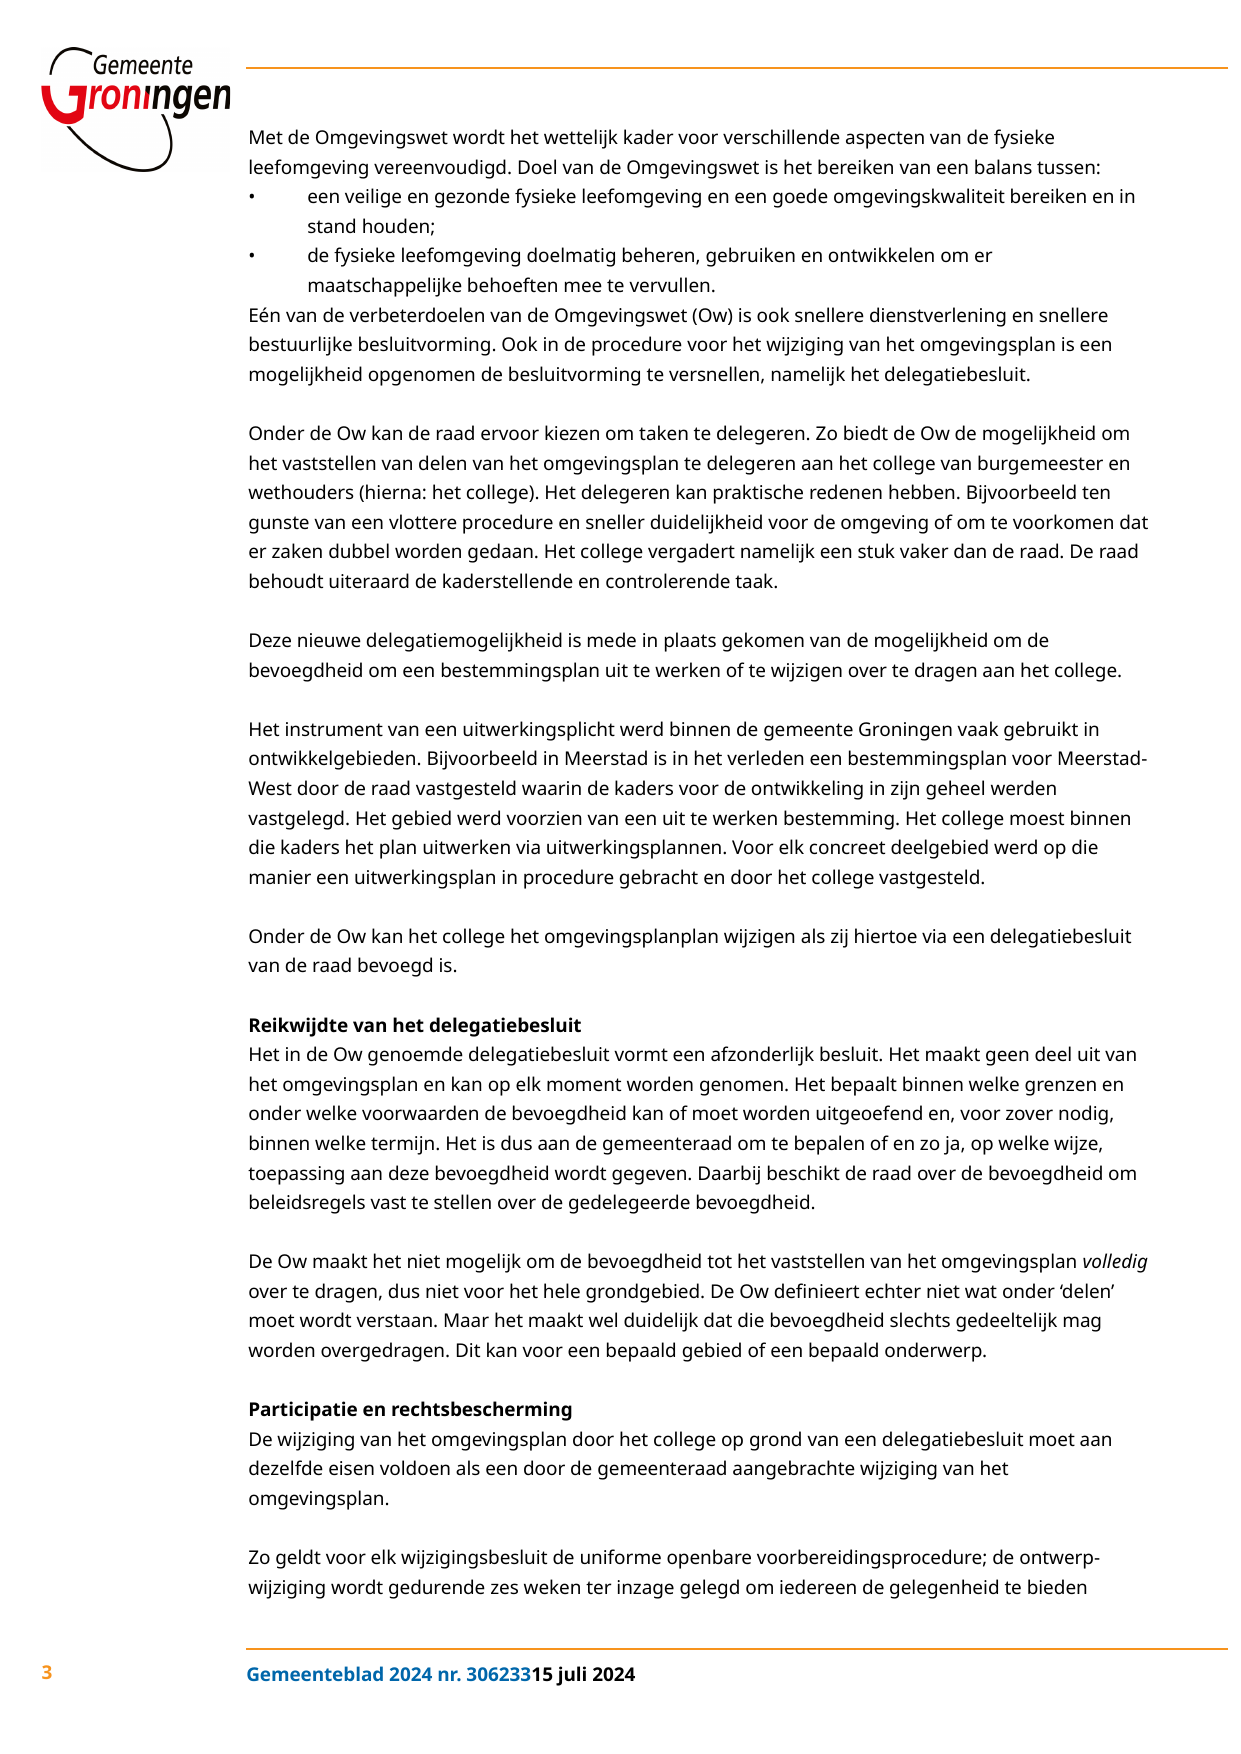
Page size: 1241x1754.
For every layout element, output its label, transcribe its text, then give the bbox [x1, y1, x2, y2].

text De Ow maakt het niet mogelijk om de bevoegdheid tot het vaststellen van het omgevingsplan volledig over te dragen, dus niet voor het hele grondgebied. De Ow definieert echter niet wat onder ‘delen’ moet wordt verstaan. Maar het maakt wel duidelijk dat die bevoegdheid slechts gedeeltelijk mag worden overgedragen. Dit kan voor een bepaald gebied of een bepaald onderwerp. [248, 1248, 1152, 1363]
text Eén van de verbeterdoelen van de Omgevingswet (Ow) is ook snellere dienstverlening en snellere bestuurlijke besluitvorming. Ook in de procedure voor het wijziging van het omgevingsplan is een mogelijkheid opgenomen de besluitvorming te versnellen, namelijk het delegatiebesluit. [248, 302, 1152, 387]
text Het instrument van een uitwerkingsplicht werd binnen de gemeente Groningen vaak gebruikt in ontwikkelgebieden. Bijvoorbeeld in Meerstad is in het verleden een bestemmingsplan voor Meerstad-West door de raad vastgesteld waarin de kaders voor de ontwikkeling in zijn geheel werden vastgelegd. Het gebied werd voorzien van een uit te werken bestemming. Het college moest binnen die kaders het plan uitwerken via uitwerkingsplannen. Voor elk concreet deelgebied werd op die manier een uitwerkingsplan in procedure gebracht en door het college vastgesteld. [248, 716, 1152, 890]
text leefomgeving vereenvoudigd. Doel van de Omgevingswet is het bereiken van een balans tussen: [248, 154, 1152, 180]
list de fysieke leefomgeving doelmatig beheren, gebruiken en ontwikkelen om er maatschappelijke behoeften mee te vervullen. [248, 243, 1152, 298]
text Deze nieuwe delegatiemogelijkheid is mede in plaats gekomen van de mogelijkheid om de bevoegdheid om een bestemmingsplan uit te werken of te wijzigen over te dragen aan het college. [248, 627, 1152, 683]
text Participatie en rechtsbescherming [248, 1396, 1152, 1422]
text Zo geldt voor elk wijzigingsbesluit de uniforme openbare voorbereidingsprocedure; de ontwerp-wijziging wordt gedurende zes weken ter inzage gelegd om iedereen de gelegenheid te bieden [248, 1544, 1152, 1600]
text Met de Omgevingswet wordt het wettelijk kader voor verschillende aspecten van de fysieke [248, 124, 1152, 150]
text Reikwijdte van het delegatiebesluit [248, 1012, 1152, 1038]
list een veilige en gezonde fysieke leefomgeving en een goede omgevingskwaliteit bereiken en in stand houden; [248, 183, 1152, 239]
text Onder de Ow kan het college het omgevingsplanplan wijzigen als zij hiertoe via een delegatiebesluit van de raad bevoegd is. [248, 923, 1152, 978]
text Het in de Ow genoemde delegatiebesluit vormt een afzonderlijk besluit. Het maakt geen deel uit van het omgevingsplan en kan op elk moment worden genomen. Het bepaalt binnen welke grenzen en onder welke voorwaarden de bevoegdheid kan of moet worden uitgeoefend en, voor zover nodig, binnen welke termijn. Het is dus aan de gemeenteraad om te bepalen of en zo ja, op welke wijze, toepassing aan deze bevoegdheid wordt gegeven. Daarbij beschikt de raad over de bevoegdheid om beleidsregels vast te stellen over de gedelegeerde bevoegdheid. [248, 1041, 1152, 1215]
picture [41, 47, 231, 172]
text Onder de Ow kan de raad ervoor kiezen om taken te delegeren. Zo biedt de Ow de mogelijkheid om het vaststellen van delen van het omgevingsplan te delegeren aan het college van burgemeester en wethouders (hierna: het college). Het delegeren kan praktische redenen hebben. Bijvoorbeeld ten gunste van een vlottere procedure en sneller duidelijkheid voor de omgeving of om te voorkomen dat er zaken dubbel worden gedaan. Het college vergadert namelijk een stuk vaker dan de raad. De raad behoudt uiteraard de kaderstellende en controlerende taak. [248, 420, 1152, 594]
text De wijziging van het omgevingsplan door het college op grond van een delegatiebesluit moet aan dezelfde eisen voldoen als een door de gemeenteraad aangebrachte wijziging van het omgevingsplan. [248, 1426, 1152, 1511]
